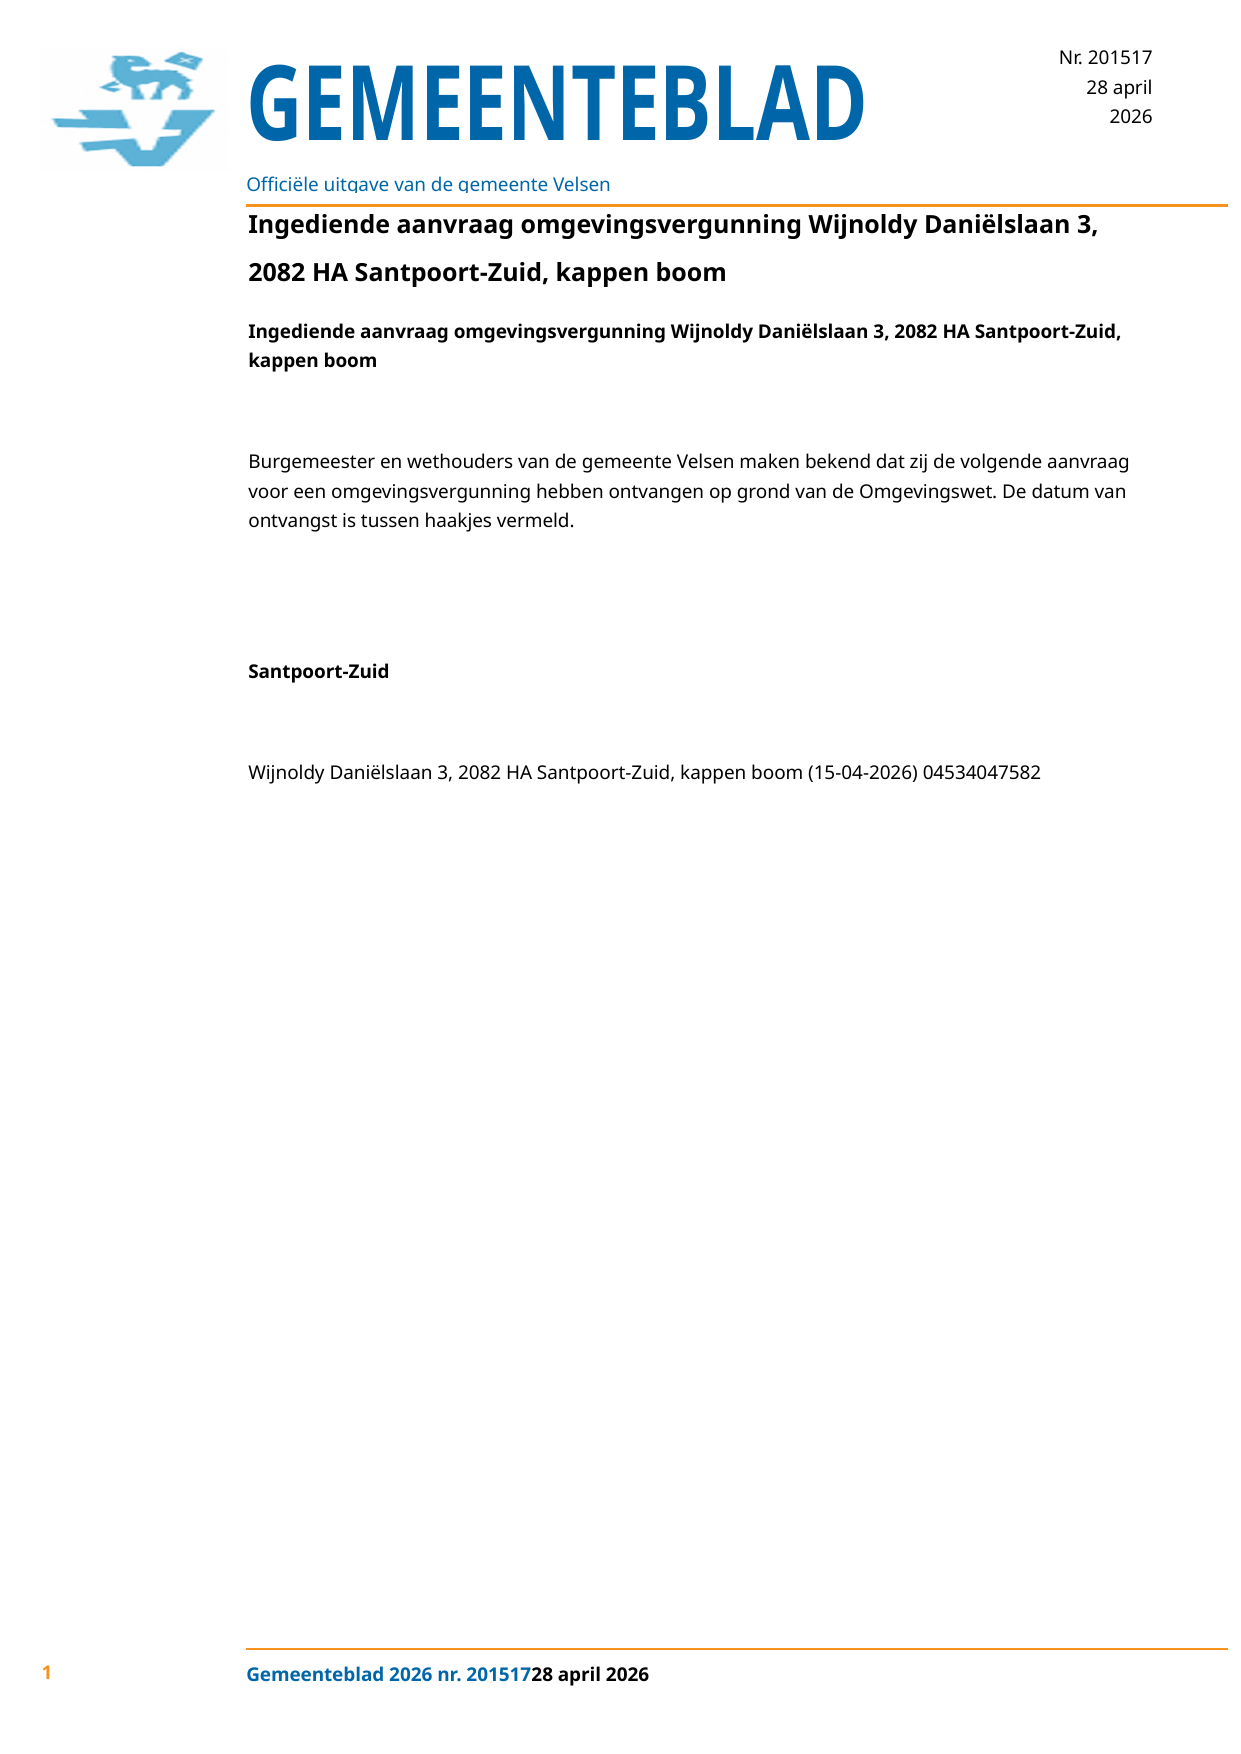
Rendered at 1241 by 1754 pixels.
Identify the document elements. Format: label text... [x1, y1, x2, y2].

text Ingediende aanvraag omgevingsvergunning Wijnoldy Daniëlslaan 3, 2082 HA Santpoort-Zuid, kappen boom [248, 318, 1152, 373]
picture [41, 47, 231, 172]
text Ingediende aanvraag omgevingsvergunning Wijnoldy Daniëlslaan 3, 2082 HA Santpoort-Zuid, kappen boom [248, 207, 1152, 288]
text Wijnoldy Daniëlslaan 3, 2082 HA Santpoort-Zuid, kappen boom (15-04-2026) 04534047582 [248, 759, 1152, 785]
text Burgemeester en wethouders van de gemeente Velsen maken bekend dat zij de volgende aanvraag voor een omgevingsvergunning hebben ontvangen op grond van de Omgevingswet. De datum van ontvangst is tussen haakjes vermeld. [248, 448, 1152, 533]
text Santpoort-Zuid [248, 659, 1152, 684]
